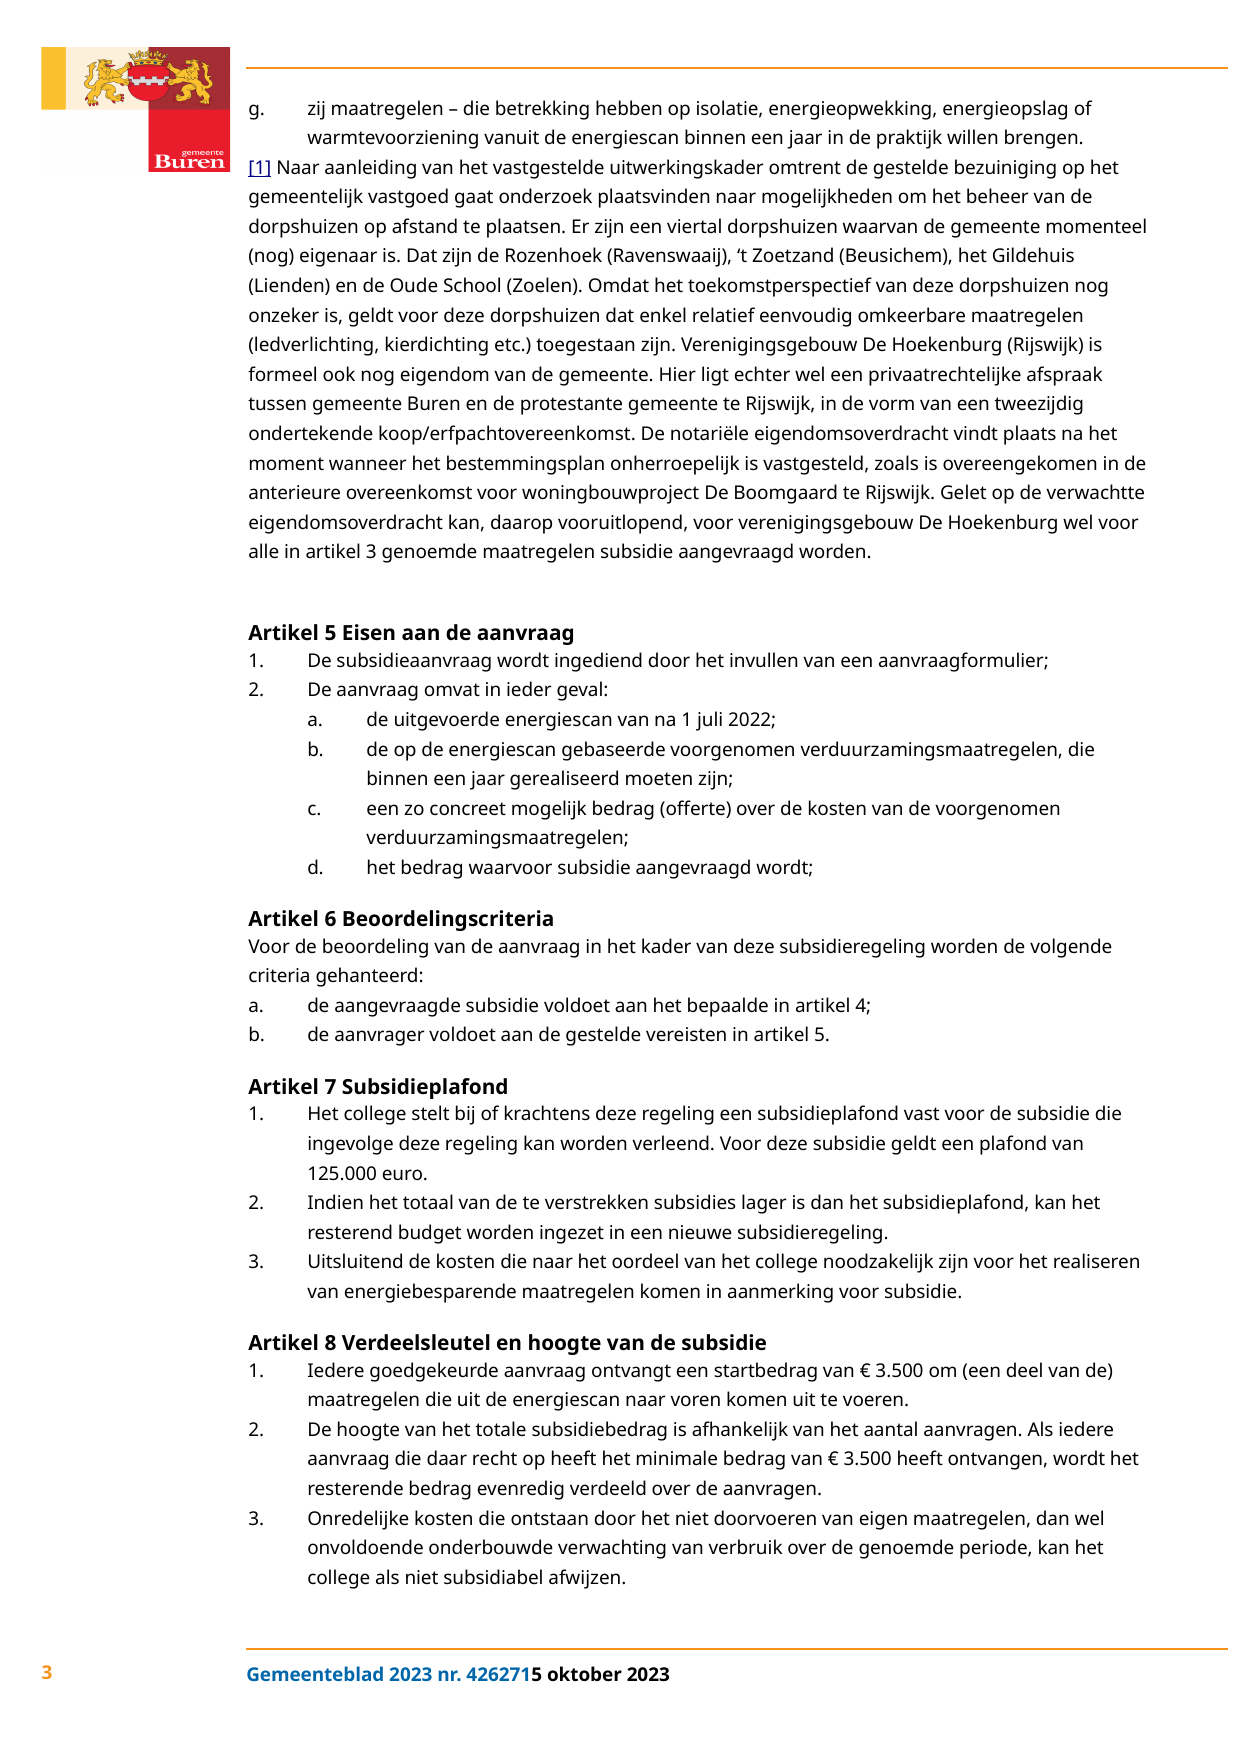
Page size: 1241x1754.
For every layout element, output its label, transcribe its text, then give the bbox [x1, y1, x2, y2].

list de aangevraagde subsidie voldoet aan het bepaalde in artikel 4; [248, 992, 1152, 1018]
list De hoogte van het totale subsidiebedrag is afhankelijk van het aantal aanvragen. Als iedere aanvraag die daar recht op heeft het minimale bedrag van € 3.500 heeft ontvangen, wordt het resterende bedrag evenredig verdeeld over de aanvragen. [248, 1416, 1152, 1501]
list het bedrag waarvoor subsidie aangevraagd wordt; [307, 854, 1152, 880]
list Iedere goedgekeurde aanvraag ontvangt een startbedrag van € 3.500 om (een deel van de) maatregelen die uit de energiescan naar voren komen uit te voeren. [248, 1357, 1152, 1412]
list Het college stelt bij of krachtens deze regeling een subsidieplafond vast voor de subsidie die ingevolge deze regeling kan worden verleend. Voor deze subsidie geldt een plafond van 125.000 euro. [248, 1101, 1152, 1185]
text Artikel 5 Eisen aan de aanvraag [248, 618, 1152, 647]
text Artikel 7 Subsidieplafond [248, 1072, 1152, 1101]
list zij maatregelen – die betrekking hebben op isolatie, energieopwekking, energieopslag of warmtevoorziening vanuit de energiescan binnen een jaar in de praktijk willen brengen. [248, 95, 1152, 150]
text Voor de beoordeling van de aanvraag in het kader van deze subsidieregeling worden de volgende criteria gehanteerd: [248, 933, 1152, 988]
list Onredelijke kosten die ontstaan door het niet doorvoeren van eigen maatregelen, dan wel onvoldoende onderbouwde verwachting van verbruik over de genoemde periode, kan het college als niet subsidiabel afwijzen. [248, 1505, 1152, 1590]
list de op de energiescan gebaseerde voorgenomen verduurzamingsmaatregelen, die binnen een jaar gerealiseerd moeten zijn; [307, 736, 1152, 791]
text Artikel 6 Beoordelingscriteria [248, 904, 1152, 933]
list een zo concreet mogelijk bedrag (offerte) over de kosten van de voorgenomen verduurzamingsmaatregelen; [307, 795, 1152, 850]
list Uitsluitend de kosten die naar het oordeel van het college noodzakelijk zijn voor het realiseren van energiebesparende maatregelen komen in aanmerking voor subsidie. [248, 1248, 1152, 1304]
list Indien het totaal van de te verstrekken subsidies lager is dan het subsidieplafond, kan het resterend budget worden ingezet in een nieuwe subsidieregeling. [248, 1189, 1152, 1244]
text Artikel 8 Verdeelsleutel en hoogte van de subsidie [248, 1328, 1152, 1357]
list de uitgevoerde energiescan van na 1 juli 2022; [307, 706, 1152, 732]
list De aanvraag omvat in ieder geval: [248, 677, 1152, 702]
picture [41, 47, 231, 172]
text [1] Naar aanleiding van het vastgestelde uitwerkingskader omtrent de gestelde bezuiniging op het gemeentelijk vastgoed gaat onderzoek plaatsvinden naar mogelijkheden om het beheer van de dorpshuizen op afstand te plaatsen. Er zijn een viertal dorpshuizen waarvan de gemeente momenteel (nog) eigenaar is. Dat zijn de Rozenhoek (Ravenswaaij), ‘t Zoetzand (Beusichem), het Gildehuis (Lienden) en de Oude School (Zoelen). Omdat het toekomstperspectief van deze dorpshuizen nog onzeker is, geldt voor deze dorpshuizen dat enkel relatief eenvoudig omkeerbare maatregelen (ledverlichting, kierdichting etc.) toegestaan zijn. Verenigingsgebouw De Hoekenburg (Rijswijk) is formeel ook nog eigendom van de gemeente. Hier ligt echter wel een privaatrechtelijke afspraak tussen gemeente Buren en de protestante gemeente te Rijswijk, in de vorm van een tweezijdig ondertekende koop/erfpachtovereenkomst. De notariële eigendomsoverdracht vindt plaats na het moment wanneer het bestemmingsplan onherroepelijk is vastgesteld, zoals is overeengekomen in de anterieure overeenkomst voor woningbouwproject De Boomgaard te Rijswijk. Gelet op de verwachtte eigendomsoverdracht kan, daarop vooruitlopend, voor verenigingsgebouw De Hoekenburg wel voor alle in artikel 3 genoemde maatregelen subsidie aangevraagd worden. [248, 154, 1152, 564]
list De subsidieaanvraag wordt ingediend door het invullen van een aanvraagformulier; [248, 647, 1152, 673]
list de aanvrager voldoet aan de gestelde vereisten in artikel 5. [248, 1022, 1152, 1047]
